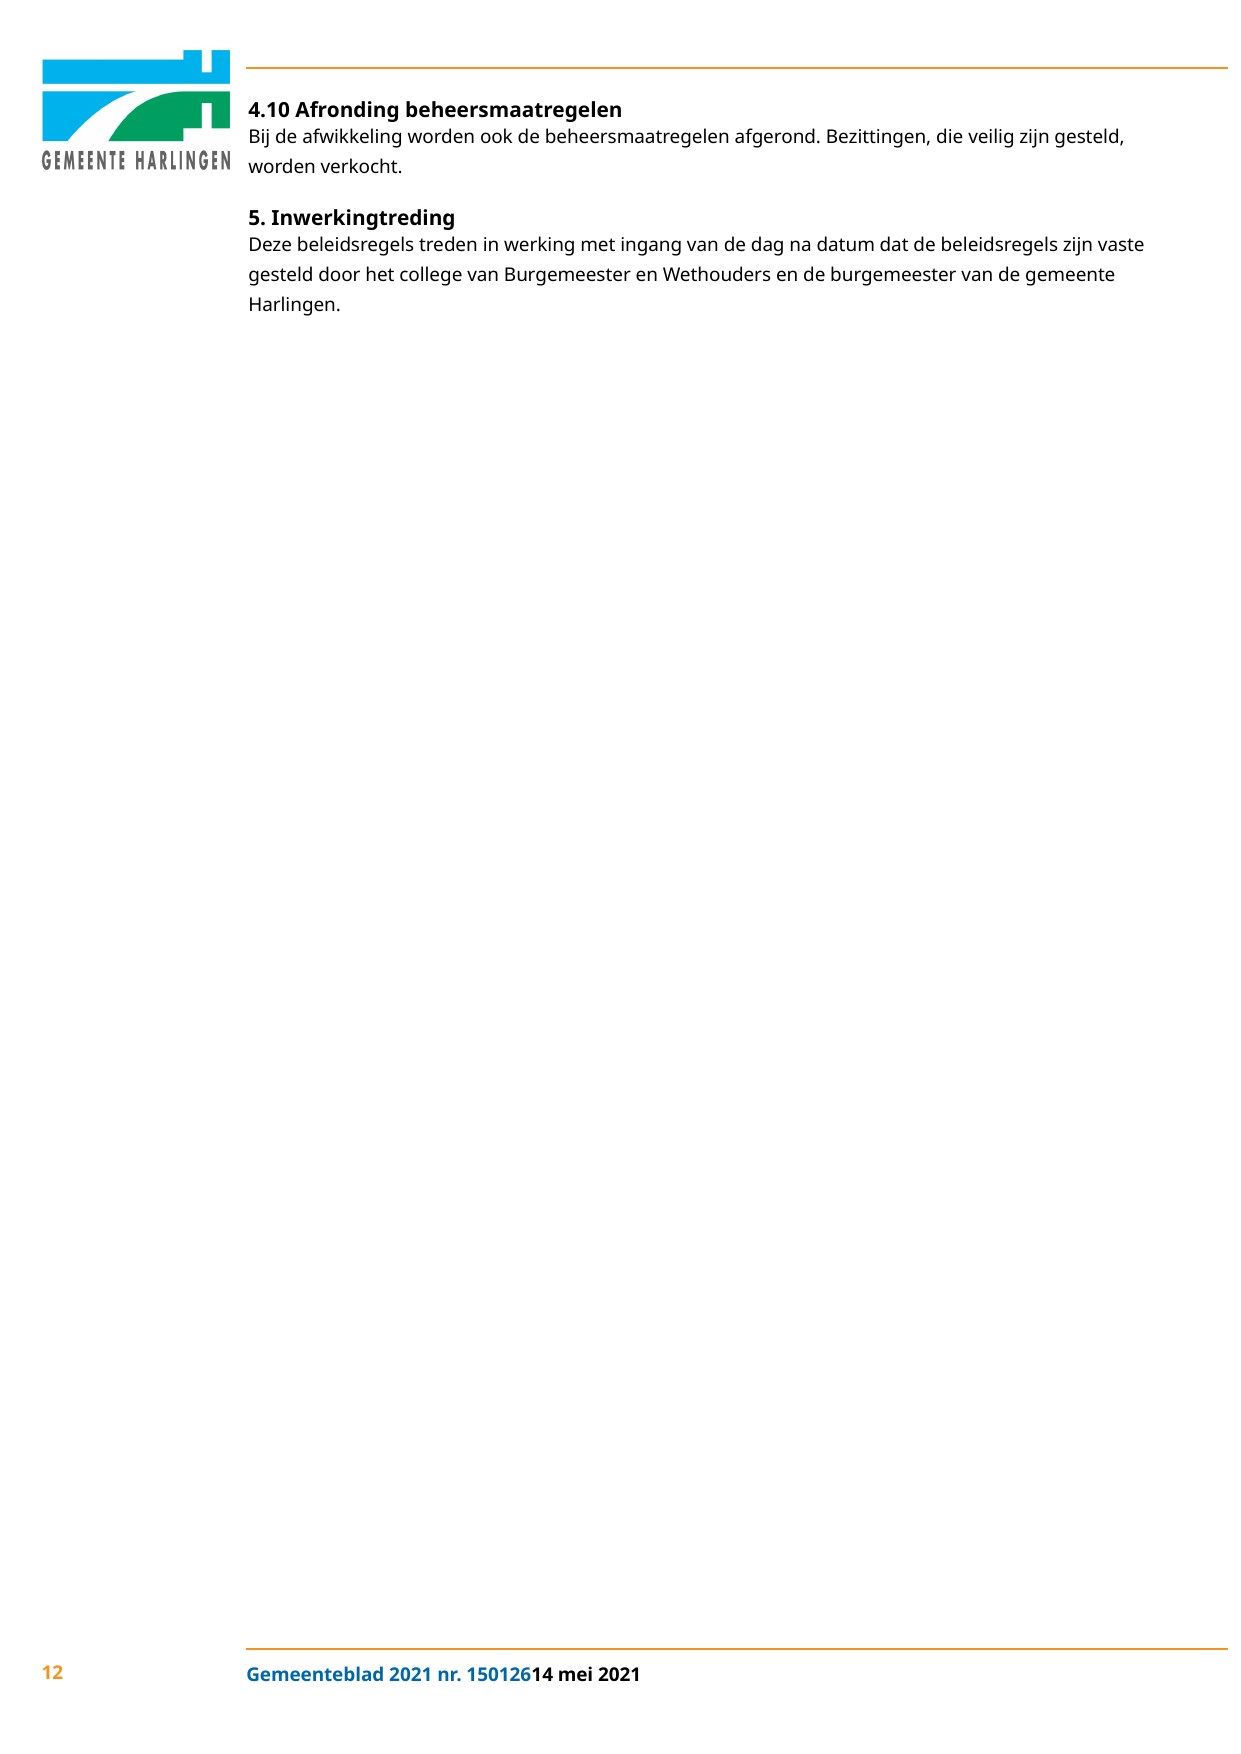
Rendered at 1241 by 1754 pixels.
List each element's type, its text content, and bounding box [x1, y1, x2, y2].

picture [41, 47, 231, 172]
text 5. Inwerkingtreding [248, 203, 1152, 232]
text Deze beleidsregels treden in werking met ingang van de dag na datum dat de beleidsregels zijn vaste gesteld door het college van Burgemeester en Wethouders en de burgemeester van de gemeente Harlingen. [248, 232, 1152, 317]
text Bij de afwikkeling worden ook de beheersmaatregelen afgerond. Bezittingen, die veilig zijn gesteld, worden verkocht. [248, 123, 1152, 178]
text 4.10 Afronding beheersmaatregelen [248, 95, 1152, 123]
